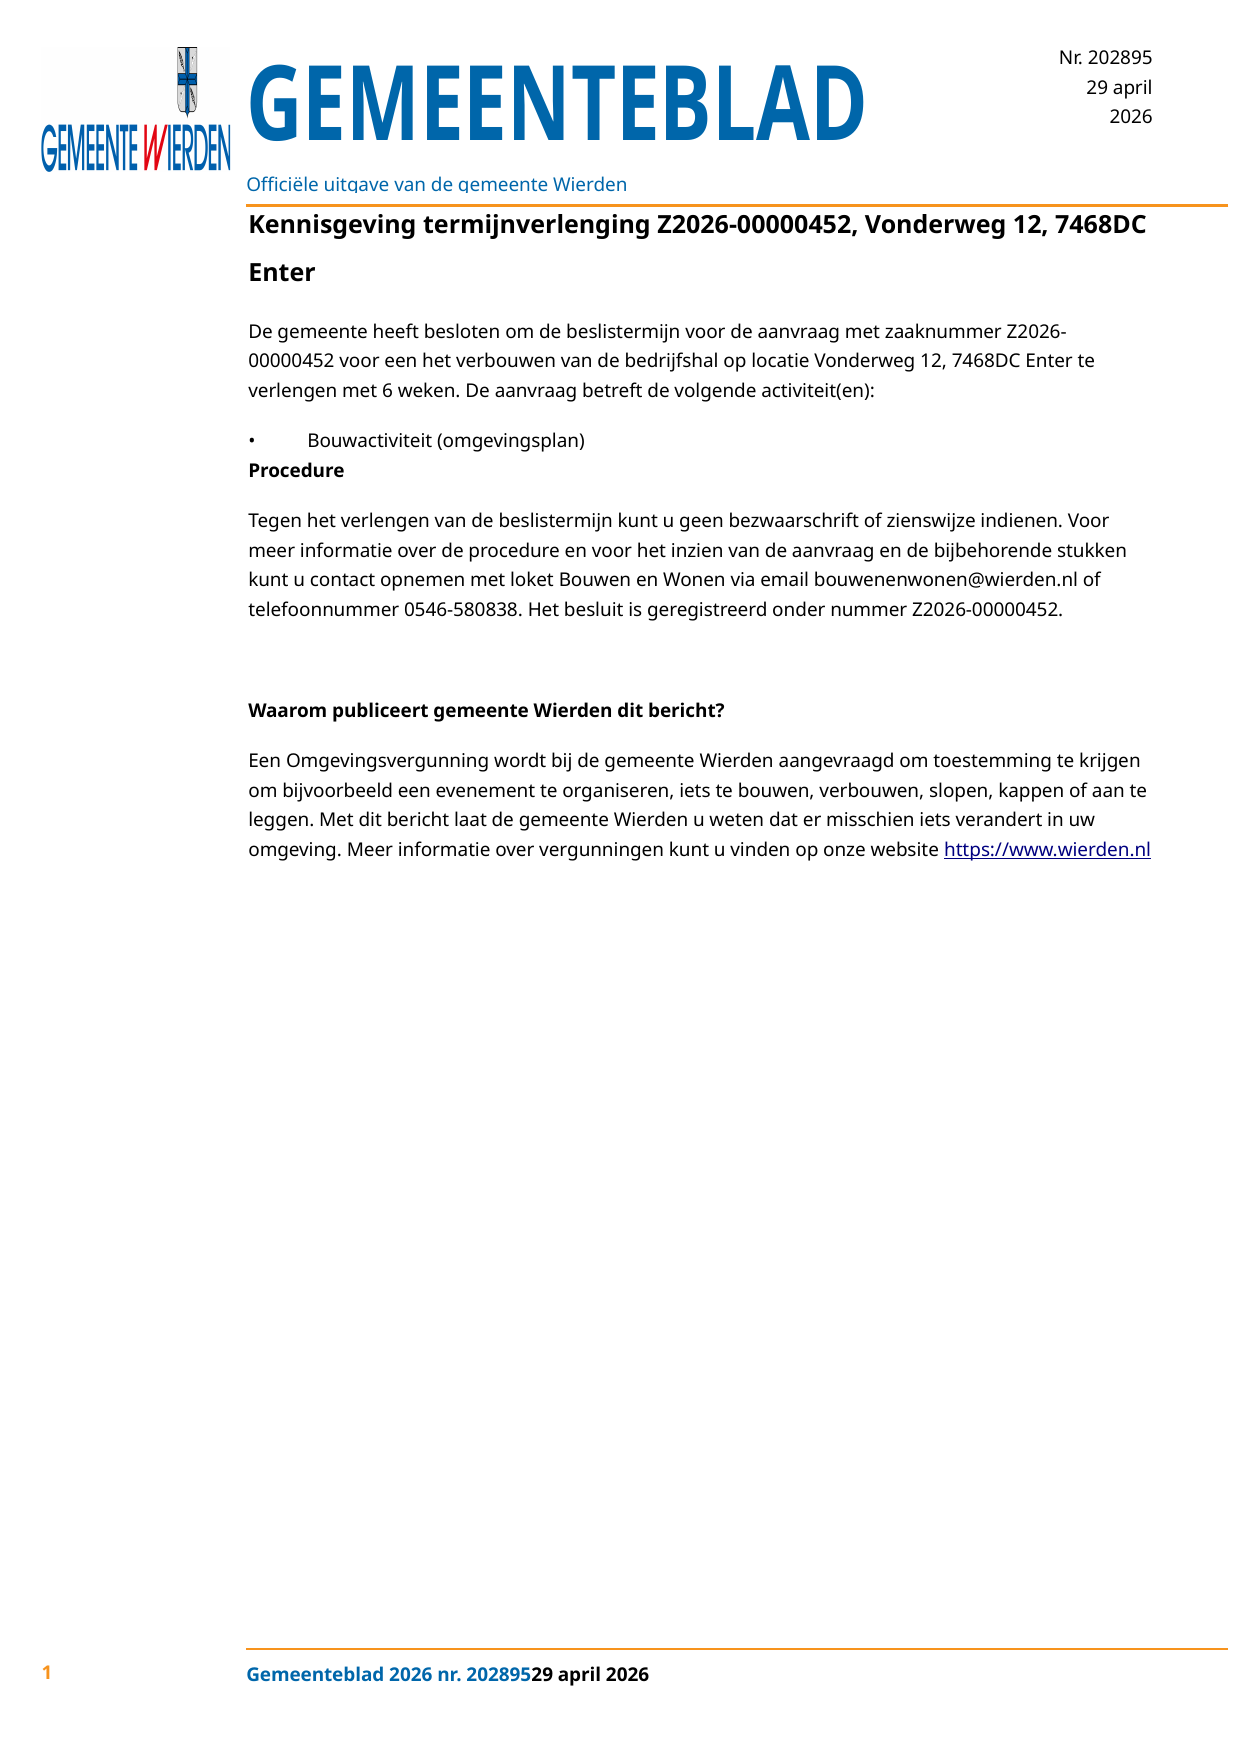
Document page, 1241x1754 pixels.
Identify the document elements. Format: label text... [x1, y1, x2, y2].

text Een Omgevingsvergunning wordt bij de gemeente Wierden aangevraagd om toestemming te krijgen om bijvoorbeeld een evenement te organiseren, iets te bouwen, verbouwen, slopen, kappen of aan te leggen. Met dit bericht laat de gemeente Wierden u weten dat er misschien iets verandert in uw omgeving. Meer informatie over vergunningen kunt u vinden op onze website https://www.wierden.nl [248, 747, 1152, 862]
text Waarom publiceert gemeente Wierden dit bericht? [248, 697, 1152, 723]
picture [41, 47, 231, 172]
text Kennisgeving termijnverlenging Z2026-00000452, Vonderweg 12, 7468DC Enter [248, 207, 1152, 288]
list Bouwactiviteit (omgevingsplan) [248, 427, 1152, 453]
text Tegen het verlengen van de beslistermijn kunt u geen bezwaarschrift of zienswijze indienen. Voor meer informatie over de procedure en voor het inzien van de aanvraag en de bijbehorende stukken kunt u contact opnemen met loket Bouwen en Wonen via email bouwenenwonen@wierden.nl of telefoonnummer 0546-580838. Het besluit is geregistreerd onder nummer Z2026-00000452. [248, 507, 1152, 622]
text Procedure [248, 457, 1152, 483]
text De gemeente heeft besloten om de beslistermijn voor de aanvraag met zaaknummer Z2026-00000452 voor een het verbouwen van de bedrijfshal op locatie Vonderweg 12, 7468DC Enter te verlengen met 6 weken. De aanvraag betreft de volgende activiteit(en): [248, 318, 1152, 403]
